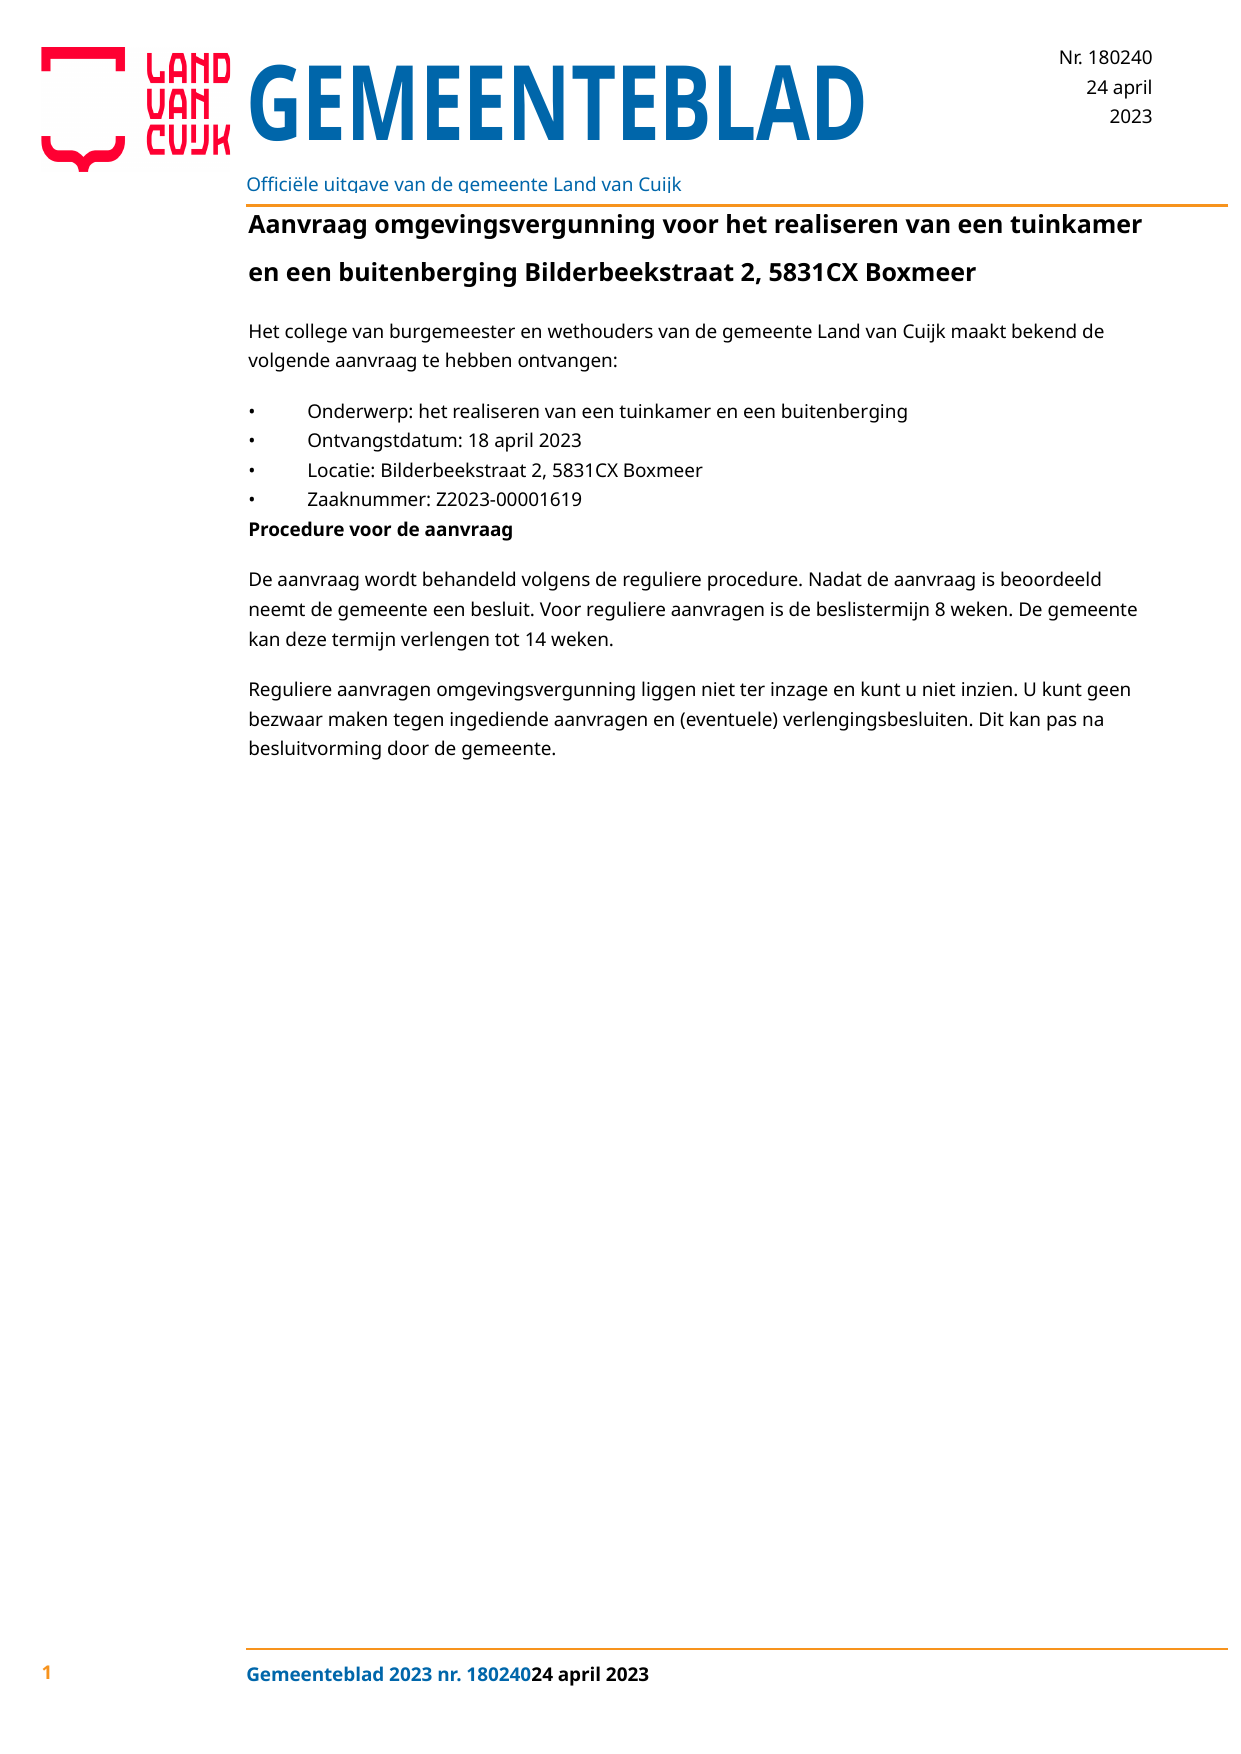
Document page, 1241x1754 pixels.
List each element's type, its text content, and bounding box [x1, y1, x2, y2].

list Onderwerp: het realiseren van een tuinkamer en een buitenber­ging [248, 398, 1152, 424]
text Het college van burgemeester en wethouders van de gemeente Land van Cuijk maakt bekend de volgende aanvraag te hebben ontvangen: [248, 318, 1152, 373]
picture [41, 47, 231, 172]
text Reguliere aanvragen omgevingsvergunning liggen niet ter inzage en kunt u niet inzien. U kunt geen bezwaar maken tegen ingediende aanvragen en (eventuele) verlengingsbesluiten. Dit kan pas na besluitvorming door de gemeente. [248, 676, 1152, 761]
text De aanvraag wordt behandeld volgens de reguliere procedure. Nadat de aanvraag is beoordeeld neemt de gemeente een besluit. Voor reguliere aanvragen is de beslistermijn 8 weken. De gemeente kan deze termijn verlengen tot 14 weken. [248, 567, 1152, 652]
list Locatie: Bilderbeekstraat 2, 5831CX Boxmeer [248, 457, 1152, 483]
text Aanvraag omgevingsvergunning voor het realiseren van een tuinkamer en een buitenber­ging Bilderbeekstraat 2, 5831CX Boxmeer [248, 207, 1152, 288]
list Ontvangstdatum: 18 april 2023 [248, 427, 1152, 453]
text Procedure voor de aanvraag [248, 516, 1152, 542]
list Zaaknummer: Z2023-00001619 [248, 487, 1152, 512]
